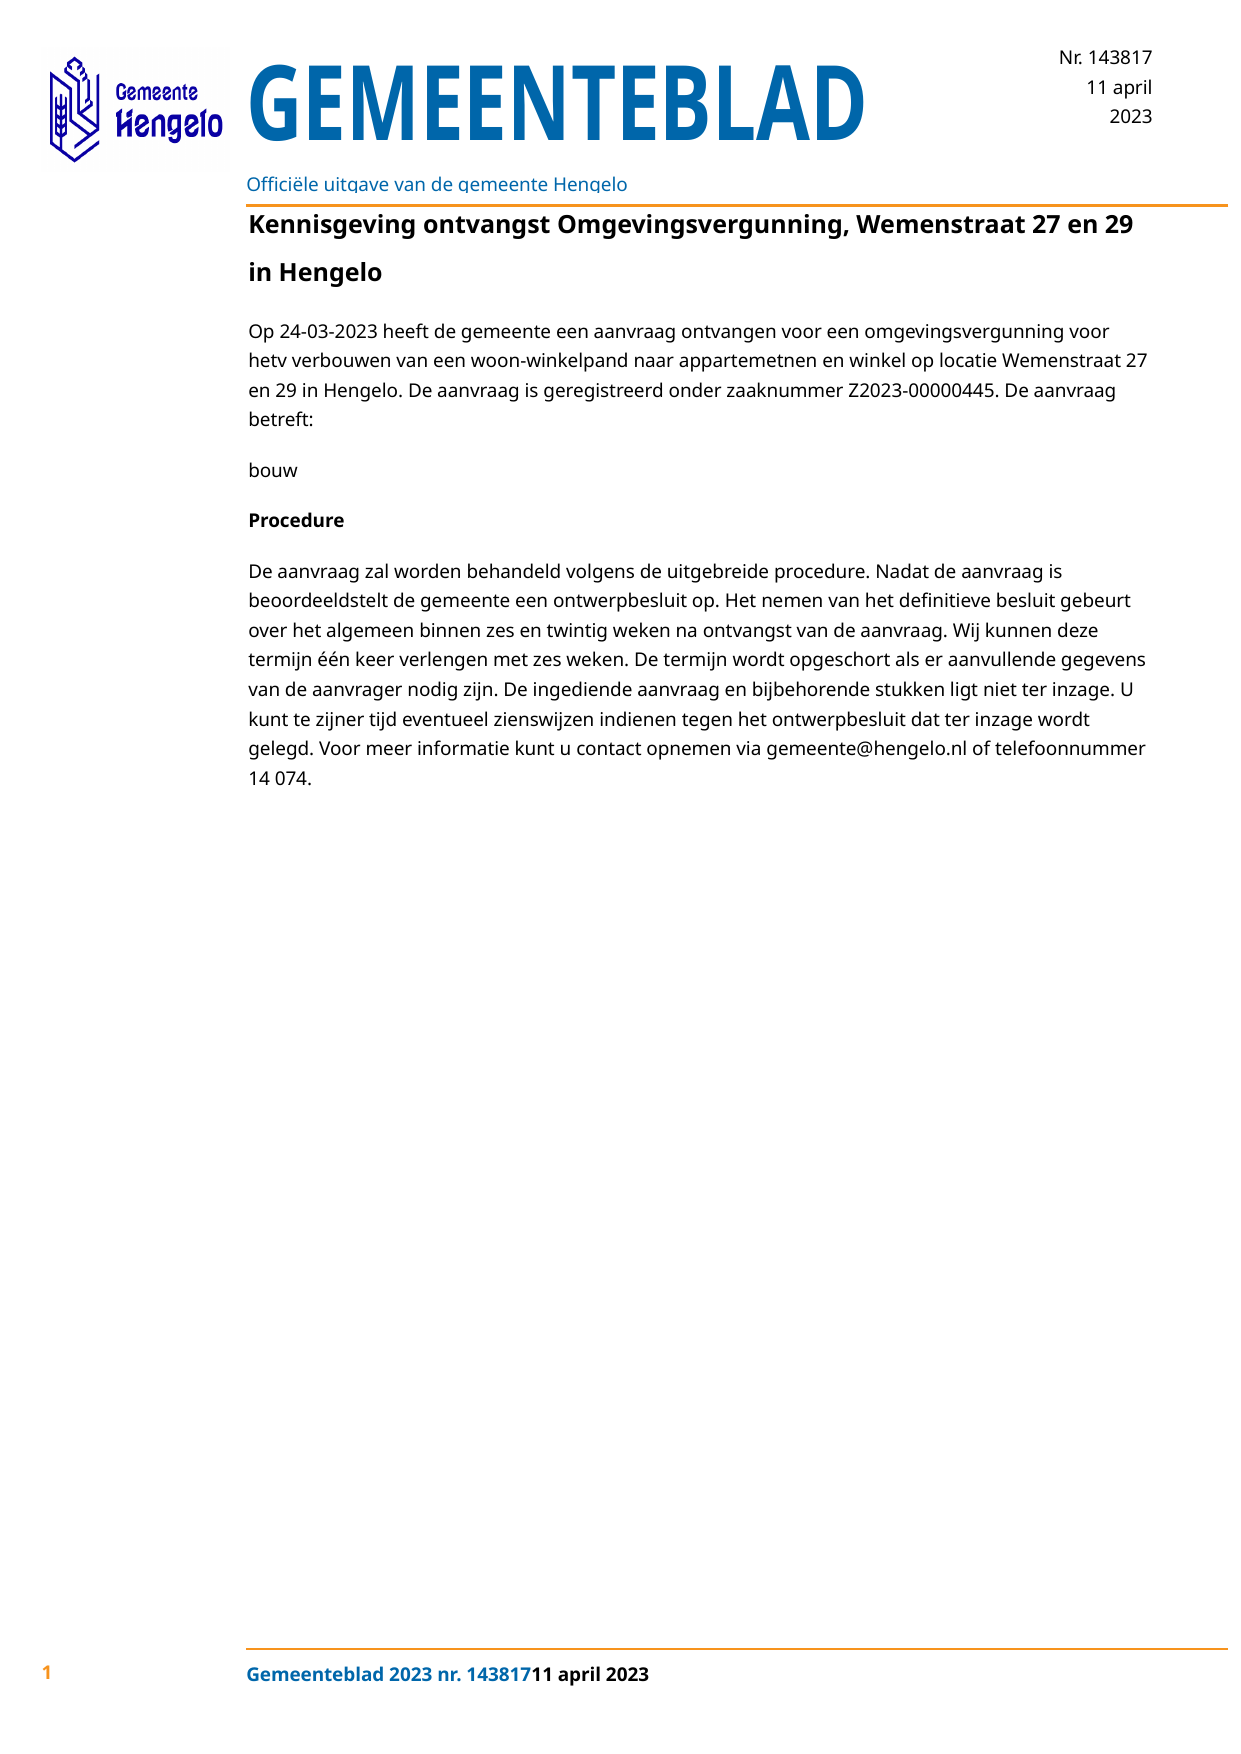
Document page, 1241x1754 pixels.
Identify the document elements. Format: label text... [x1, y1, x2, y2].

text Procedure [248, 507, 1152, 533]
picture [41, 47, 231, 172]
text Kennisgeving ontvangst Omgevingsvergunning, Wemenstraat 27 en 29 in Hengelo [248, 207, 1152, 288]
text Op 24-03-2023 heeft de gemeente een aanvraag ontvangen voor een omgevingsvergunning voor hetv verbouwen van een woon-winkelpand naar appartemetnen en winkel op locatie Wemenstraat 27 en 29 in Hengelo. De aanvraag is geregistreerd onder zaaknummer Z2023-00000445. De aanvraag betreft: [248, 318, 1152, 432]
text bouw [248, 457, 1152, 483]
text De aanvraag zal worden behandeld volgens de uitgebreide procedure. Nadat de aanvraag is beoordeeldstelt de gemeente een ontwerpbesluit op. Het nemen van het definitieve besluit gebeurt over het algemeen binnen zes en twintig weken na ontvangst van de aanvraag. Wij kunnen deze termijn één keer verlengen met zes weken. De termijn wordt opgeschort als er aanvullende gegevens van de aanvrager nodig zijn. De ingediende aanvraag en bijbehorende stukken ligt niet ter inzage. U kunt te zijner tijd eventueel zienswijzen indienen tegen het ontwerpbesluit dat ter inzage wordt gelegd. Voor meer informatie kunt u contact opnemen via gemeente@hengelo.nl of telefoonnummer 14 074. [248, 558, 1152, 791]
